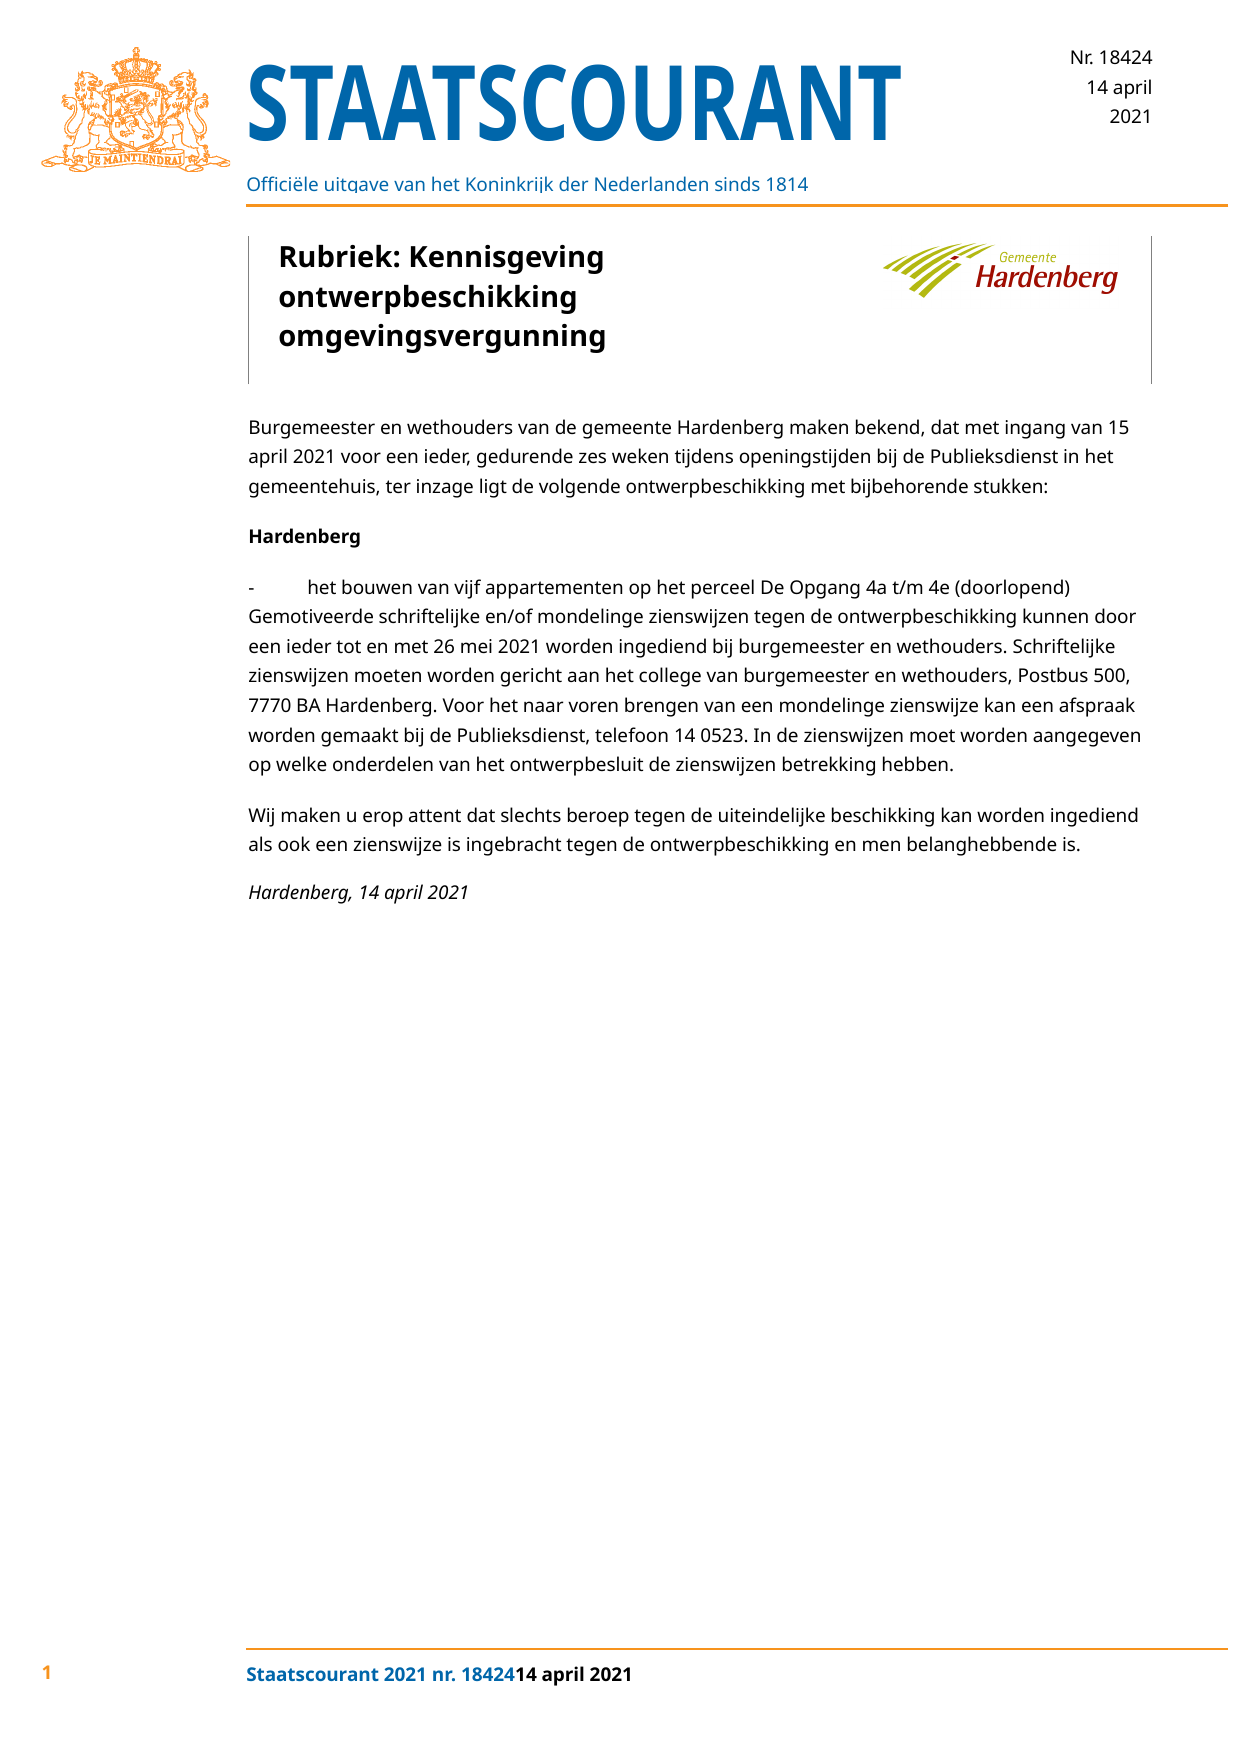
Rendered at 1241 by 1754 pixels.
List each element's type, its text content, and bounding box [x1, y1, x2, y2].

table_header Rubriek: Kennisgeving ontwerpbeschikking omgevingsvergunning [249, 236, 850, 384]
picture [882, 236, 1119, 309]
picture [41, 47, 231, 172]
text Hardenberg, 14 april 2021 [248, 879, 1152, 905]
text Gemotiveerde schriftelijke en/of mondelinge zienswijzen tegen de ontwerpbeschikking kunnen door een ieder tot en met 26 mei 2021 worden ingediend bij burgemeester en wethouders. Schriftelijke zienswijzen moeten worden gericht aan het college van burgemeester en wethouders, Postbus 500, 7770 BA Hardenberg. Voor het naar voren brengen van een mondelinge zienswijze kan een afspraak worden gemaakt bij de Publieksdienst, telefoon 14 0523. In de zienswijzen moet worden aangegeven op welke onderdelen van het ontwerpbesluit de zienswijzen betrekking hebben. [248, 603, 1152, 777]
table_header [850, 236, 1151, 384]
text Wij maken u erop attent dat slechts beroep tegen de uiteindelijke beschikking kan worden ingediend als ook een zienswijze is ingebracht tegen de ontwerpbeschikking en men belanghebbende is. [248, 802, 1152, 857]
list het bouwen van vijf appartementen op het perceel De Opgang 4a t/m 4e (doorlopend) [248, 574, 1152, 600]
text Hardenberg [248, 523, 1152, 549]
text Burgemeester en wethouders van de gemeente Hardenberg maken bekend, dat met ingang van 15 april 2021 voor een ieder, gedurende zes weken tijdens openingstijden bij de Publieksdienst in het gemeentehuis, ter inzage ligt de volgende ontwerpbeschikking met bijbehorende stukken: [248, 414, 1152, 499]
